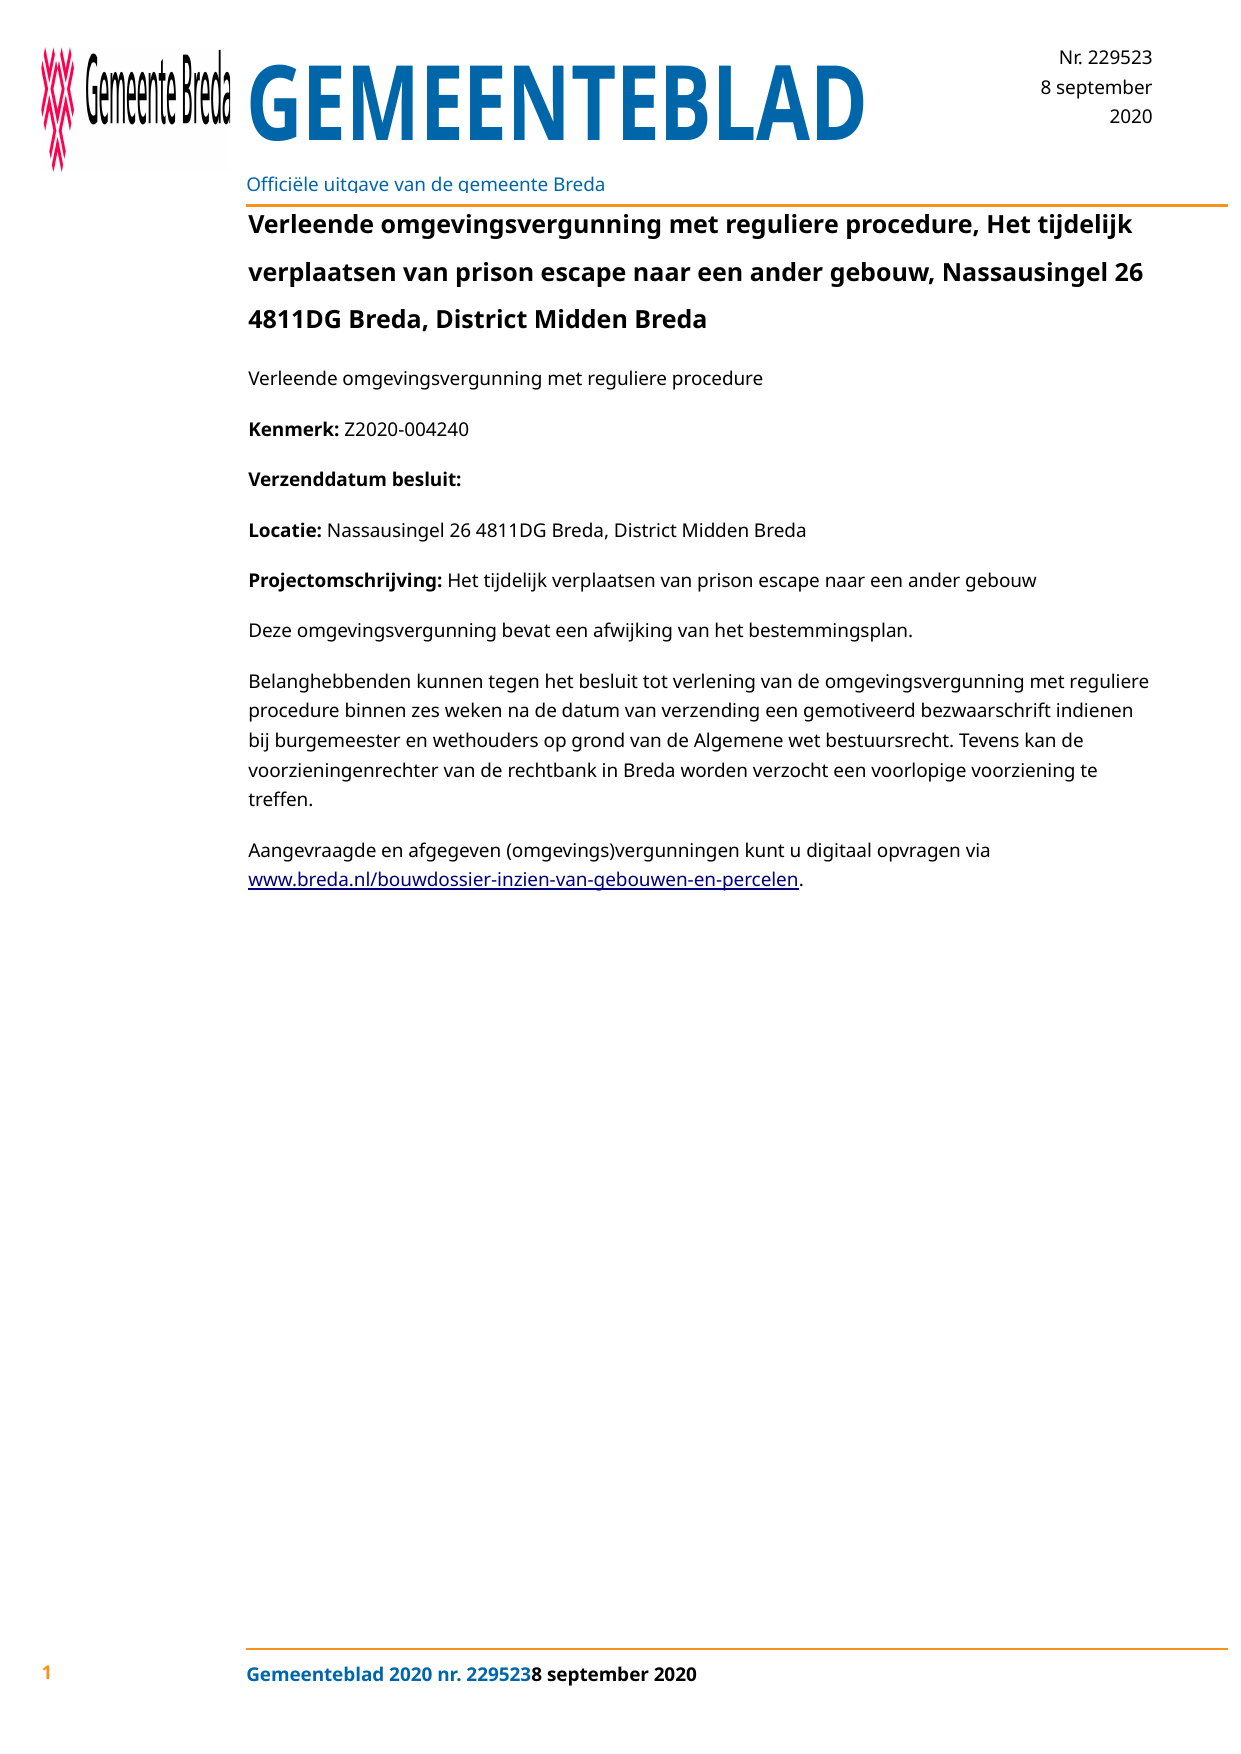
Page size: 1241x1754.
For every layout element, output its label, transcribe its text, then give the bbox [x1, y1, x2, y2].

text Verleende omgevingsvergunning met reguliere procedure [248, 366, 1152, 391]
text Belanghebbenden kunnen tegen het besluit tot verlening van de omgevingsvergunning met reguliere procedure binnen zes weken na de datum van verzending een gemotiveerd bezwaarschrift indienen bij burgemeester en wethouders op grond van de Algemene wet bestuursrecht. Tevens kan de voorzieningenrechter van de rechtbank in Breda worden verzocht een voorlopige voorziening te treffen. [248, 668, 1152, 812]
picture [41, 47, 231, 172]
text Verleende omgevingsvergunning met reguliere procedure, Het tijdelijk verplaatsen van prison escape naar een ander gebouw, Nassausingel 26 4811DG Breda, District Midden Breda [248, 207, 1152, 336]
text Deze omgevingsvergunning bevat een afwijking van het bestemmingsplan. [248, 618, 1152, 643]
text Projectomschrijving: Het tijdelijk verplaatsen van prison escape naar een ander gebouw [248, 567, 1152, 593]
text Verzenddatum besluit: [248, 466, 1152, 492]
text Kenmerk: Z2020-004240 [248, 416, 1152, 442]
text Aangevraagde en afgegeven (omgevings)vergunningen kunt u digitaal opvragen via www.breda.nl/bouwdossier-inzien-van-gebouwen-en-percelen. [248, 837, 1152, 892]
text Locatie: Nassausingel 26 4811DG Breda, District Midden Breda [248, 517, 1152, 542]
